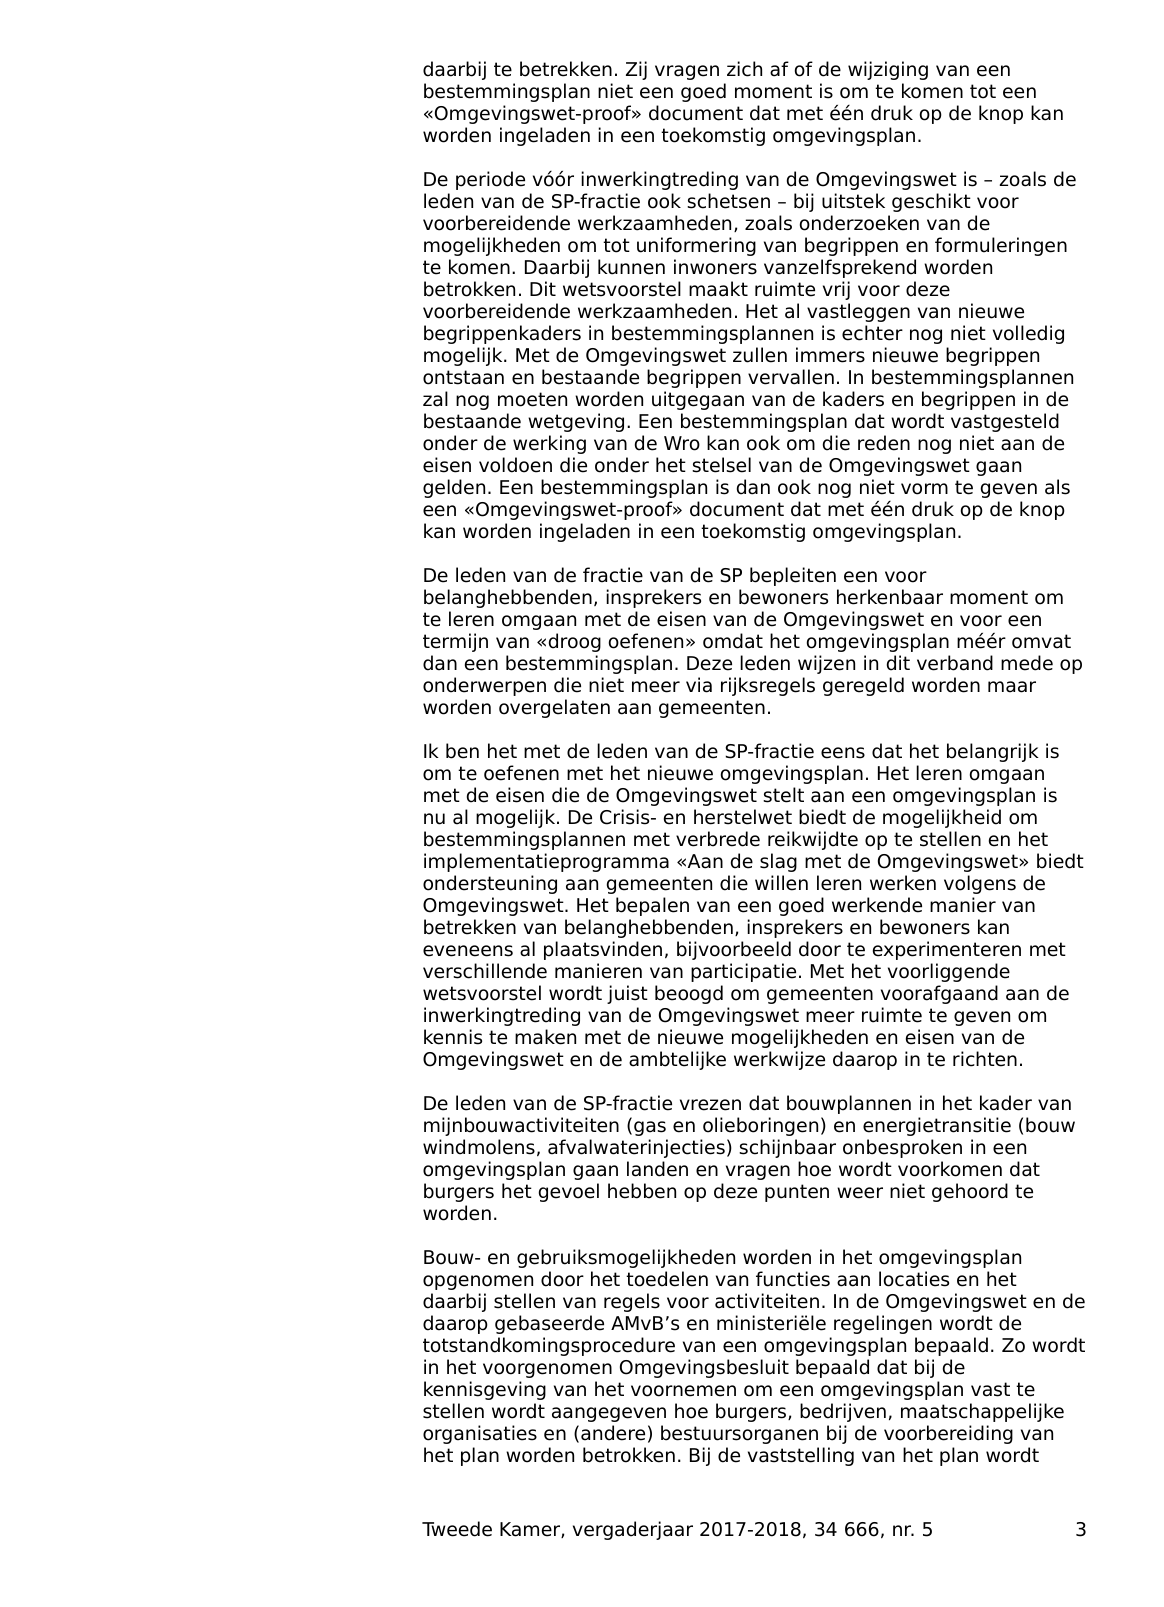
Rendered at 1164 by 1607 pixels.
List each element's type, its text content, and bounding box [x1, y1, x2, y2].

text De leden van de SP-fractie vrezen dat bouwplannen in het kader van mijnbouwactiviteiten (gas en olieboringen) en energietransitie (bouw windmolens, afvalwaterinjecties) schijnbaar onbesproken in een omgevingsplan gaan landen en vragen hoe wordt voorkomen dat burgers het gevoel hebben op deze punten weer niet gehoord te worden. [422, 1093, 1087, 1225]
text De leden van de fractie van de SP bepleiten een voor belanghebbenden, insprekers en bewoners herkenbaar moment om te leren omgaan met de eisen van de Omgevingswet en voor een termijn van «droog oefenen» omdat het omgevingsplan méér omvat dan een bestemmingsplan. Deze leden wijzen in dit verband mede op onderwerpen die niet meer via rijksregels geregeld worden maar worden overgelaten aan gemeenten. [422, 565, 1087, 719]
text daarbij te betrekken. Zij vragen zich af of de wijziging van een bestemmingsplan niet een goed moment is om te komen tot een «Omgevingswet-proof» document dat met één druk op de knop kan worden ingeladen in een toekomstig omgevingsplan. [422, 59, 1087, 147]
text Bouw- en gebruiksmogelijkheden worden in het omgevingsplan opgenomen door het toedelen van functies aan locaties en het daarbij stellen van regels voor activiteiten. In de Omgevingswet en de daarop gebaseerde AMvB’s en ministeriële regelingen wordt de totstandkomingsprocedure van een omgevingsplan bepaald. Zo wordt in het voorgenomen Omgevingsbesluit bepaald dat bij de kennisgeving van het voornemen om een omgevingsplan vast te stellen wordt aangegeven hoe burgers, bedrijven, maatschappelijke organisaties en (andere) bestuursorganen bij de voorbereiding van het plan worden betrokken. Bij de vaststelling van het plan wordt [422, 1247, 1087, 1467]
text Ik ben het met de leden van de SP-fractie eens dat het belangrijk is om te oefenen met het nieuwe omgevingsplan. Het leren omgaan met de eisen die de Omgevingswet stelt aan een omgevingsplan is nu al mogelijk. De Crisis- en herstelwet biedt de mogelijkheid om bestemmingsplannen met verbrede reikwijdte op te stellen en het implementatieprogramma «Aan de slag met de Omgevingswet» biedt ondersteuning aan gemeenten die willen leren werken volgens de Omgevingswet. Het bepalen van een goed werkende manier van betrekken van belanghebbenden, insprekers en bewoners kan eveneens al plaatsvinden, bijvoorbeeld door te experimenteren met verschillende manieren van participatie. Met het voorliggende wetsvoorstel wordt juist beoogd om gemeenten voorafgaand aan de inwerkingtreding van de Omgevingswet meer ruimte te geven om kennis te maken met de nieuwe mogelijkheden en eisen van de Omgevingswet en de ambtelijke werkwijze daarop in te richten. [422, 741, 1087, 1071]
text De periode vóór inwerkingtreding van de Omgevingswet is – zoals de leden van de SP-fractie ook schetsen – bij uitstek geschikt voor voorbereidende werkzaamheden, zoals onderzoeken van de mogelijkheden om tot uniformering van begrippen en formuleringen te komen. Daarbij kunnen inwoners vanzelfsprekend worden betrokken. Dit wetsvoorstel maakt ruimte vrij voor deze voorbereidende werkzaamheden. Het al vastleggen van nieuwe begrippenkaders in bestemmingsplannen is echter nog niet volledig mogelijk. Met de Omgevingswet zullen immers nieuwe begrippen ontstaan en bestaande begrippen vervallen. In bestemmingsplannen zal nog moeten worden uitgegaan van de kaders en begrippen in de bestaande wetgeving. Een bestemmingsplan dat wordt vastgesteld onder de werking van de Wro kan ook om die reden nog niet aan de eisen voldoen die onder het stelsel van de Omgevingswet gaan gelden. Een bestemmingsplan is dan ook nog niet vorm te geven als een «Omgevingswet-proof» document dat met één druk op de knop kan worden ingeladen in een toekomstig omgevingsplan. [422, 169, 1087, 543]
